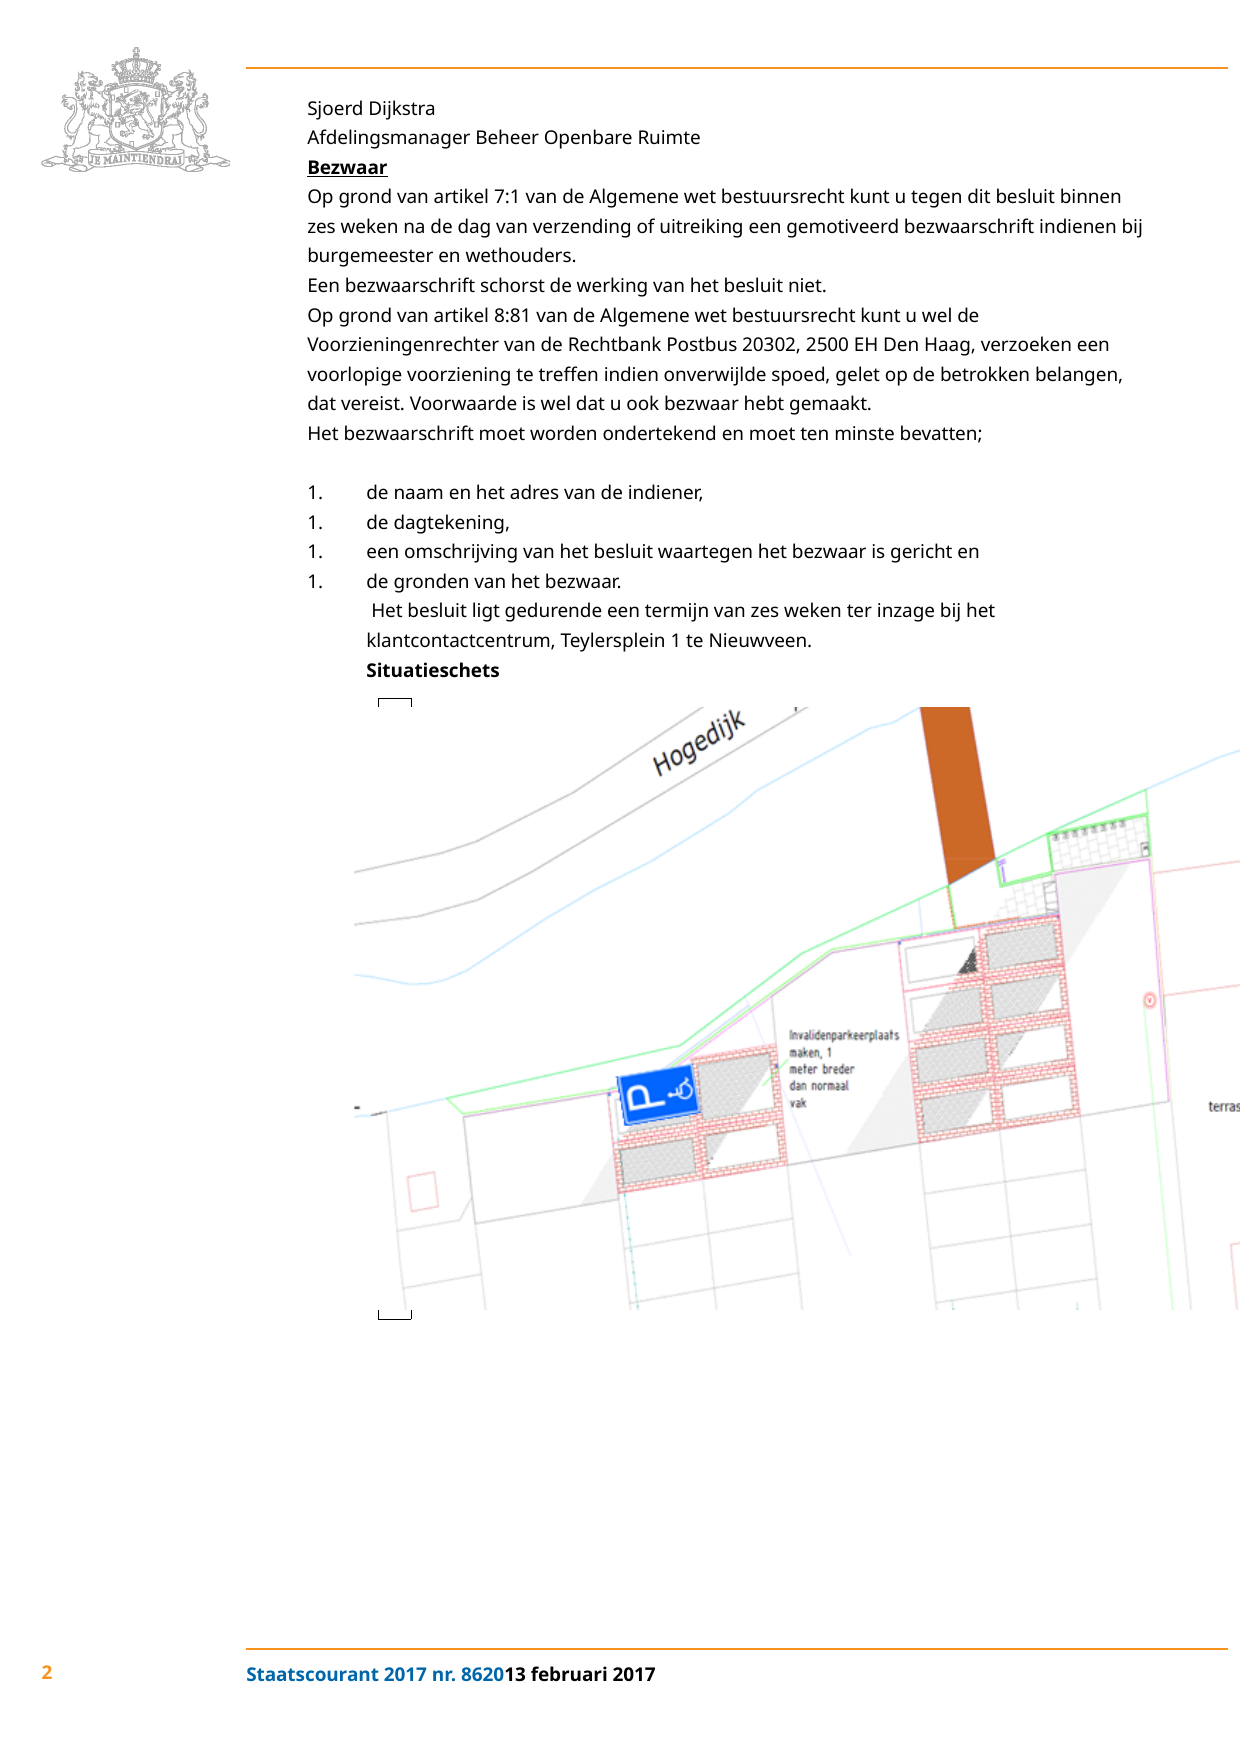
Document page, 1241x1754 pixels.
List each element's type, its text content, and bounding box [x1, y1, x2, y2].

list Sjoerd Dijkstra [248, 95, 1152, 121]
picture [41, 47, 231, 172]
list Een bezwaarschrift schorst de werking van het besluit niet. [248, 272, 1152, 298]
list Bezwaar [248, 154, 1152, 180]
list een omschrijving van het besluit waartegen het bezwaar is gericht en [307, 538, 1152, 564]
list de dagtekening, [307, 509, 1152, 535]
list Het besluit ligt gedurende een termijn van zes weken ter inzage bij het klantcontactcentrum, Teylersplein 1 te Nieuwveen. [307, 598, 1152, 653]
list Situatieschets [307, 657, 1152, 683]
picture [354, 707, 1240, 1310]
list de naam en het adres van de indiener, [307, 479, 1152, 505]
list Op grond van artikel 7:1 van de Algemene wet bestuursrecht kunt u tegen dit besluit binnen zes weken na de dag van verzending of uitreiking een gemotiveerd bezwaarschrift indienen bij burgemeester en wethouders. [248, 183, 1152, 268]
list Het bezwaarschrift moet worden ondertekend en moet ten minste bevatten; [248, 420, 1152, 446]
list Op grond van artikel 8:81 van de Algemene wet bestuursrecht kunt u wel de Voorzieningenrechter van de Rechtbank Postbus 20302, 2500 EH Den Haag, verzoeken een voorlopige voorziening te treffen indien onverwijlde spoed, gelet op de betrokken belangen, dat vereist. Voorwaarde is wel dat u ook bezwaar hebt gemaakt. [248, 302, 1152, 416]
list de gronden van het bezwaar. [307, 568, 1152, 594]
list Afdelingsmanager Beheer Openbare Ruimte [248, 124, 1152, 150]
